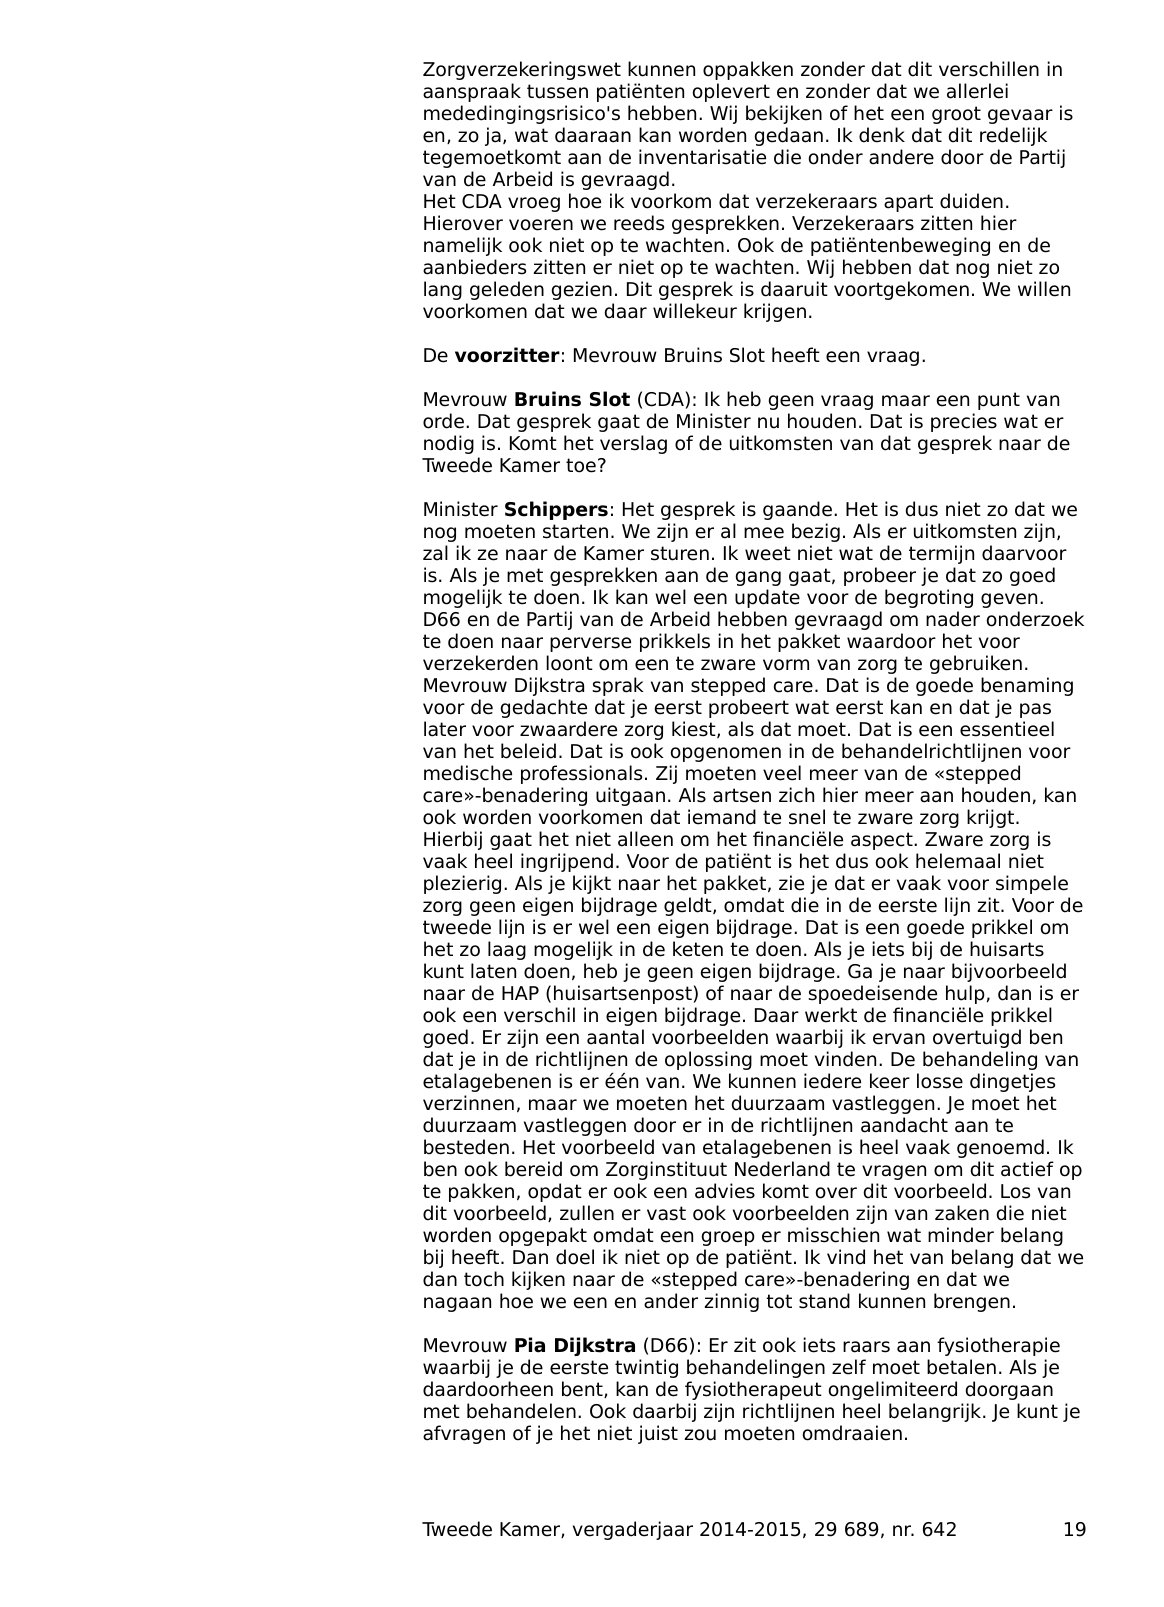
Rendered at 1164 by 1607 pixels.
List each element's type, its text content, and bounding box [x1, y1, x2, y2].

text Mevrouw Pia Dijkstra (D66): Er zit ook iets raars aan fysiotherapie waarbij je de eerste twintig behandelingen zelf moet betalen. Als je daardoorheen bent, kan de fysiotherapeut ongelimiteerd doorgaan met behandelen. Ook daarbij zijn richtlijnen heel belangrijk. Je kunt je afvragen of je het niet juist zou moeten omdraaien. [422, 1335, 1087, 1444]
text D66 en de Partij van de Arbeid hebben gevraagd om nader onderzoek te doen naar perverse prikkels in het pakket waardoor het voor verzekerden loont om een te zware vorm van zorg te gebruiken. Mevrouw Dijkstra sprak van stepped care. Dat is de goede benaming voor de gedachte dat je eerst probeert wat eerst kan en dat je pas later voor zwaardere zorg kiest, als dat moet. Dat is een essentieel van het beleid. Dat is ook opgenomen in de behandelrichtlijnen voor medische professionals. Zij moeten veel meer van de «stepped care»-benadering uitgaan. Als artsen zich hier meer aan houden, kan ook worden voorkomen dat iemand te snel te zware zorg krijgt. Hierbij gaat het niet alleen om het financiële aspect. Zware zorg is vaak heel ingrijpend. Voor de patiënt is het dus ook helemaal niet plezierig. Als je kijkt naar het pakket, zie je dat er vaak voor simpele zorg geen eigen bijdrage geldt, omdat die in de eerste lijn zit. Voor de tweede lijn is er wel een eigen bijdrage. Dat is een goede prikkel om het zo laag mogelijk in de keten te doen. Als je iets bij de huisarts kunt laten doen, heb je geen eigen bijdrage. Ga je naar bijvoorbeeld naar de HAP (huisartsenpost) of naar de spoedeisende hulp, dan is er ook een verschil in eigen bijdrage. Daar werkt de financiële prikkel goed. Er zijn een aantal voorbeelden waarbij ik ervan overtuigd ben dat je in de richtlijnen de oplossing moet vinden. De behandeling van etalagebenen is er één van. We kunnen iedere keer losse dingetjes verzinnen, maar we moeten het duurzaam vastleggen. Je moet het duurzaam vastleggen door er in de richtlijnen aandacht aan te besteden. Het voorbeeld van etalagebenen is heel vaak genoemd. Ik ben ook bereid om Zorginstituut Nederland te vragen om dit actief op te pakken, opdat er ook een advies komt over dit voorbeeld. Los van dit voorbeeld, zullen er vast ook voorbeelden zijn van zaken die niet worden opgepakt omdat een groep er misschien wat minder belang bij heeft. Dan doel ik niet op de patiënt. Ik vind het van belang dat we dan toch kijken naar de «stepped care»-benadering en dat we nagaan hoe we een en ander zinnig tot stand kunnen brengen. [422, 609, 1087, 1312]
text Mevrouw Bruins Slot (CDA): Ik heb geen vraag maar een punt van orde. Dat gesprek gaat de Minister nu houden. Dat is precies wat er nodig is. Komt het verslag of de uitkomsten van dat gesprek naar de Tweede Kamer toe? [422, 389, 1087, 477]
text Minister Schippers: Het gesprek is gaande. Het is dus niet zo dat we nog moeten starten. We zijn er al mee bezig. Als er uitkomsten zijn, zal ik ze naar de Kamer sturen. Ik weet niet wat de termijn daarvoor is. Als je met gesprekken aan de gang gaat, probeer je dat zo goed mogelijk te doen. Ik kan wel een update voor de begroting geven. [422, 499, 1087, 609]
text Zorgverzekeringswet kunnen oppakken zonder dat dit verschillen in aanspraak tussen patiënten oplevert en zonder dat we allerlei mededingingsrisico's hebben. Wij bekijken of het een groot gevaar is en, zo ja, wat daaraan kan worden gedaan. Ik denk dat dit redelijk tegemoetkomt aan de inventarisatie die onder andere door de Partij van de Arbeid is gevraagd. [422, 59, 1087, 191]
text De voorzitter: Mevrouw Bruins Slot heeft een vraag. [422, 345, 1087, 367]
text Het CDA vroeg hoe ik voorkom dat verzekeraars apart duiden. Hierover voeren we reeds gesprekken. Verzekeraars zitten hier namelijk ook niet op te wachten. Ook de patiëntenbeweging en de aanbieders zitten er niet op te wachten. Wij hebben dat nog niet zo lang geleden gezien. Dit gesprek is daaruit voortgekomen. We willen voorkomen dat we daar willekeur krijgen. [422, 191, 1087, 323]
